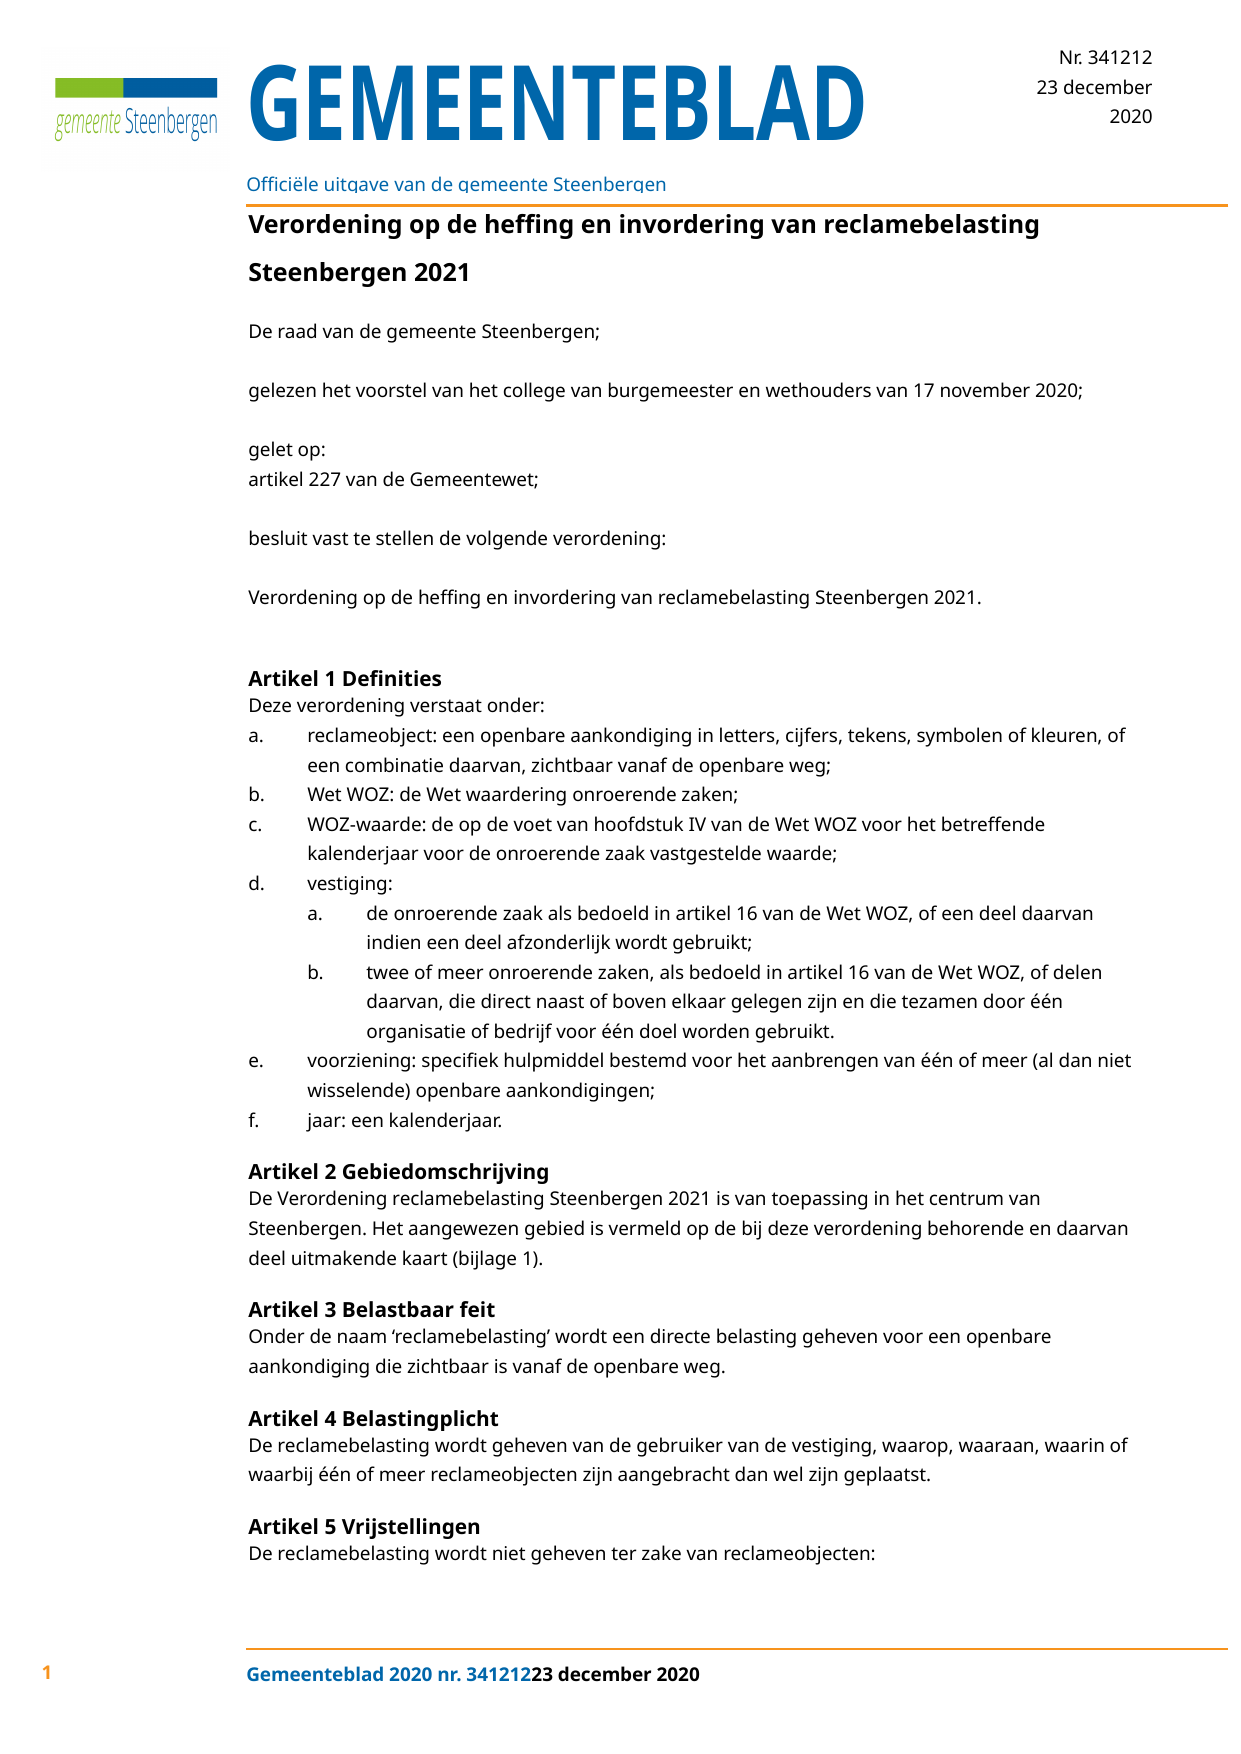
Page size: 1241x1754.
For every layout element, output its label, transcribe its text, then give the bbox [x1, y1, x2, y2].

text gelezen het voorstel van het college van burgemeester en wethouders van 17 november 2020; [248, 377, 1152, 403]
text artikel 227 van de Gemeentewet; [248, 466, 1152, 492]
text Verordening op de heffing en invordering van reclamebelasting Steenbergen 2021 [248, 207, 1152, 288]
picture [41, 47, 231, 172]
text Artikel 3 Belastbaar feit [248, 1295, 1152, 1324]
text Artikel 4 Belastingplicht [248, 1404, 1152, 1432]
text Artikel 2 Gebiedomschrijving [248, 1157, 1152, 1186]
text besluit vast te stellen de volgende verordening: [248, 525, 1152, 551]
text Artikel 1 Definities [248, 664, 1152, 693]
text Verordening op de heffing en invordering van reclamebelasting Steenbergen 2021. [248, 584, 1152, 610]
list Wet WOZ: de Wet waardering onroerende zaken; [248, 781, 1152, 807]
text De reclamebelasting wordt geheven van de gebruiker van de vestiging, waarop, waaraan, waarin of waarbij één of meer reclameobjecten zijn aangebracht dan wel zijn geplaatst. [248, 1432, 1152, 1487]
text Deze verordening verstaat onder: [248, 693, 1152, 718]
text Onder de naam ‘reclamebelasting’ wordt een directe belasting geheven voor een openbare aankondiging die zichtbaar is vanaf de openbare weg. [248, 1324, 1152, 1379]
list voorziening: specifiek hulpmiddel bestemd voor het aanbrengen van één of meer (al dan niet wisselende) openbare aankondigingen; [248, 1048, 1152, 1103]
text Artikel 5 Vrijstellingen [248, 1512, 1152, 1541]
text De raad van de gemeente Steenbergen; [248, 318, 1152, 344]
list twee of meer onroerende zaken, als bedoeld in artikel 16 van de Wet WOZ, of delen daarvan, die direct naast of boven elkaar gelegen zijn en die tezamen door één organisatie of bedrijf voor één doel worden gebruikt. [307, 959, 1152, 1044]
list de onroerende zaak als bedoeld in artikel 16 van de Wet WOZ, of een deel daarvan indien een deel afzonderlijk wordt gebruikt; [307, 900, 1152, 955]
list WOZ-waarde: de op de voet van hoofdstuk IV van de Wet WOZ voor het betreffende kalenderjaar voor de onroerende zaak vastgestelde waarde; [248, 811, 1152, 866]
list jaar: een kalenderjaar. [248, 1107, 1152, 1132]
text De Verordening reclamebelasting Steenbergen 2021 is van toepassing in het centrum van Steenbergen. Het aangewezen gebied is vermeld op de bij deze verordening behorende en daarvan deel uitmakende kaart (bijlage 1). [248, 1186, 1152, 1271]
list vestiging: [248, 870, 1152, 896]
text gelet op: [248, 436, 1152, 462]
text De reclamebelasting wordt niet geheven ter zake van reclameobjecten: [248, 1541, 1152, 1566]
list reclameobject: een openbare aankondiging in letters, cijfers, tekens, symbolen of kleuren, of een combinatie daarvan, zichtbaar vanaf de openbare weg; [248, 722, 1152, 777]
